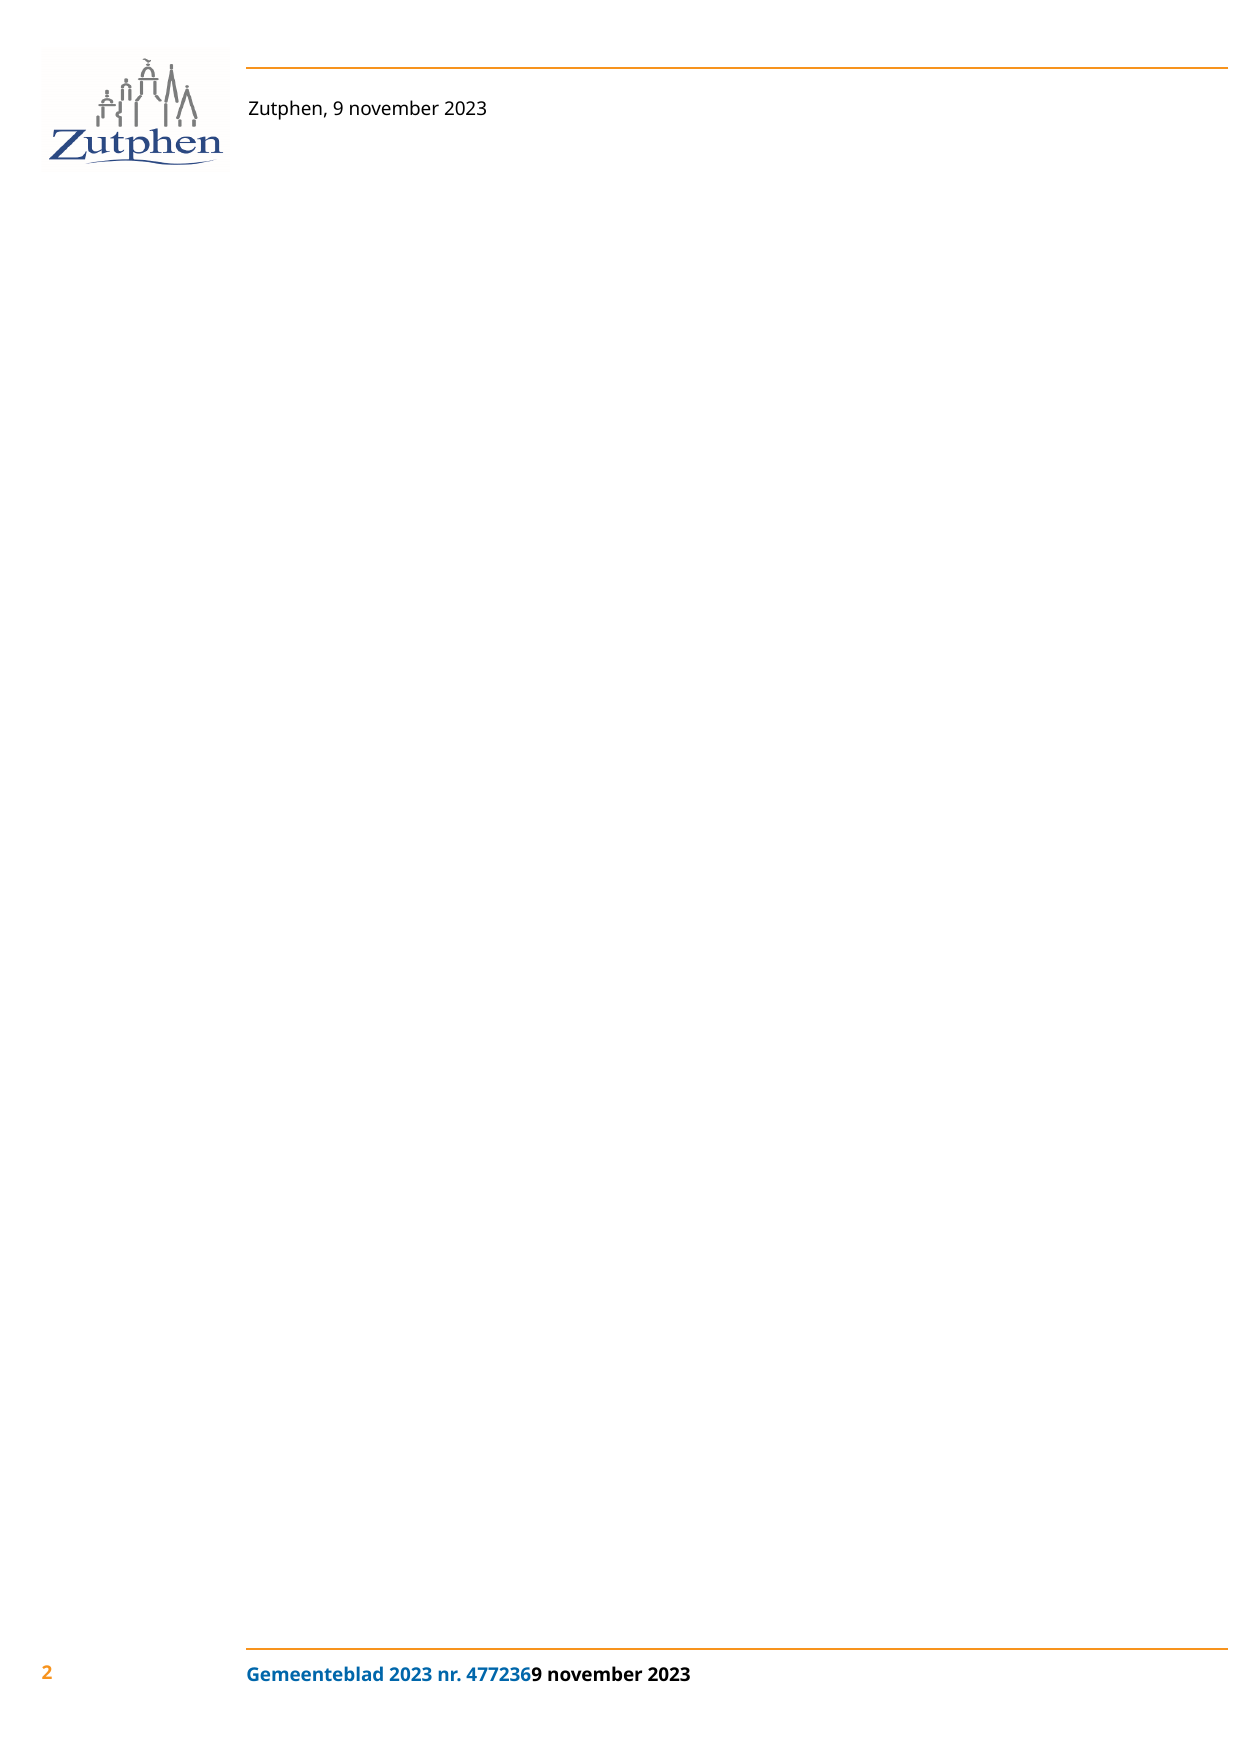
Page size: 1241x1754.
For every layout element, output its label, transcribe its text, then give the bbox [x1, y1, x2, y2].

picture [41, 47, 231, 172]
text Zutphen, 9 november 2023 [248, 95, 1152, 121]
